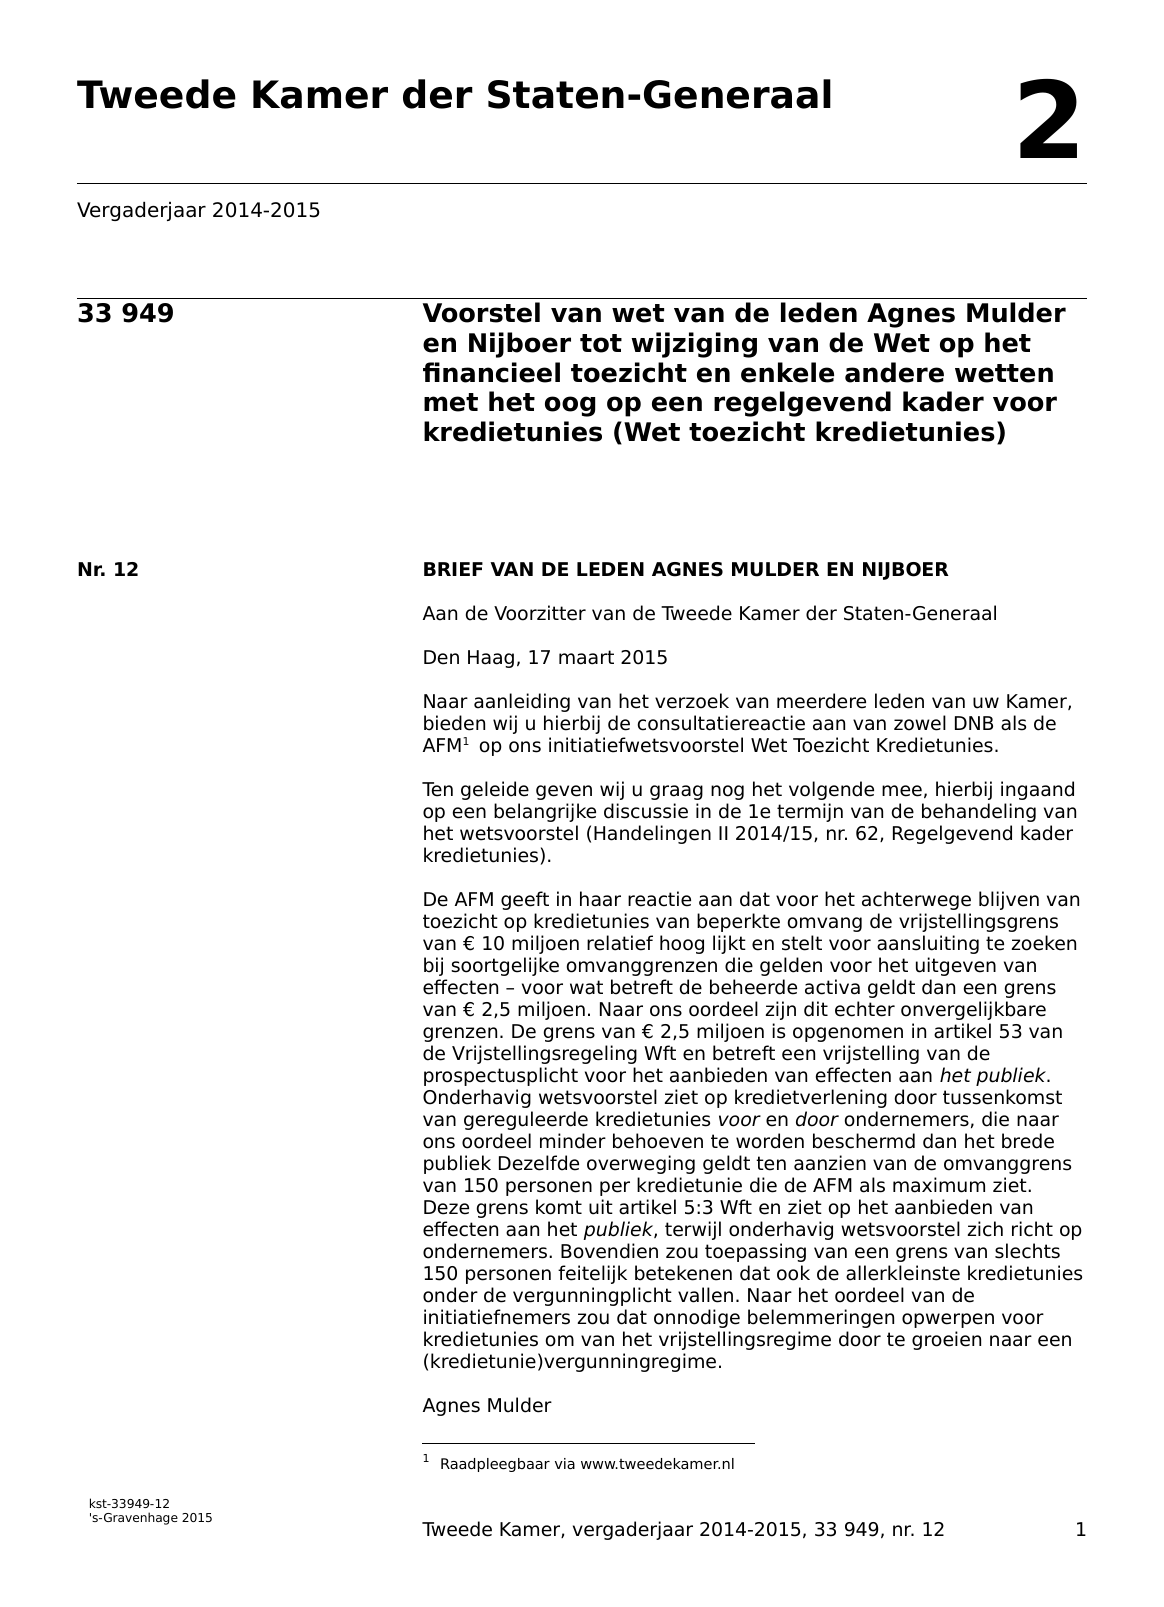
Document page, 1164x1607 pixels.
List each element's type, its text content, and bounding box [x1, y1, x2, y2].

table_header Tweede Kamer der Staten-Generaal [77, 59, 886, 183]
text Naar aanleiding van het verzoek van meerdere leden van uw Kamer, bieden wij u hierbij de consultatiereactie aan van zowel DNB als de AFM op ons initiatiefwetsvoorstel Wet Toezicht Kredietunies. [422, 691, 1087, 757]
table_cell Vergaderjaar 2014-2015 [77, 184, 1087, 298]
text Agnes Mulder [422, 1395, 1087, 1417]
text Raadpleegbaar via www.tweedekamer.nl [422, 1452, 1087, 1474]
text kst-33949-12 [88, 1497, 323, 1511]
subtitle 33 949 Voorstel van wet van de leden Agnes Mulder en Nijboer tot wijziging van de Wet op het financieel toezicht en enkele andere wetten met het oog op een regelgevend kader voor kredietunies (Wet toezicht kredietunies) [77, 299, 1087, 447]
table_header 2 [886, 59, 1087, 183]
subtitle Nr. 12 BRIEF VAN DE LEDEN AGNES MULDER EN NIJBOER [77, 558, 1087, 580]
text Den Haag, 17 maart 2015 [422, 647, 1087, 669]
text 's-Gravenhage 2015 [88, 1511, 323, 1525]
text Ten geleide geven wij u graag nog het volgende mee, hierbij ingaand op een belangrijke discussie in de 1e termijn van de behandeling van het wetsvoorstel (Handelingen II 2014/15, nr. 62, Regelgevend kader kredietunies). [422, 779, 1087, 867]
text Aan de Voorzitter van de Tweede Kamer der Staten-Generaal [422, 603, 1087, 624]
text De AFM geeft in haar reactie aan dat voor het achterwege blijven van toezicht op kredietunies van beperkte omvang de vrijstellingsgrens van € 10 miljoen relatief hoog lijkt en stelt voor aansluiting te zoeken bij soortgelijke omvanggrenzen die gelden voor het uitgeven van effecten – voor wat betreft de beheerde activa geldt dan een grens van € 2,5 miljoen. Naar ons oordeel zijn dit echter onvergelijkbare grenzen. De grens van € 2,5 miljoen is opgenomen in artikel 53 van de Vrijstellingsregeling Wft en betreft een vrijstelling van de prospectusplicht voor het aanbieden van effecten aan het publiek. Onderhavig wetsvoorstel ziet op kredietverlening door tussenkomst van gereguleerde kredietunies voor en door ondernemers, die naar ons oordeel minder behoeven te worden beschermd dan het brede publiek Dezelfde overweging geldt ten aanzien van de omvanggrens van 150 personen per kredietunie die de AFM als maximum ziet. Deze grens komt uit artikel 5:3 Wft en ziet op het aanbieden van effecten aan het publiek, terwijl onderhavig wetsvoorstel zich richt op ondernemers. Bovendien zou toepassing van een grens van slechts 150 personen feitelijk betekenen dat ook de allerkleinste kredietunies onder de vergunningplicht vallen. Naar het oordeel van de initiatiefnemers zou dat onnodige belemmeringen opwerpen voor kredietunies om van het vrijstellingsregime door te groeien naar een (kredietunie)vergunningregime. [422, 889, 1087, 1373]
